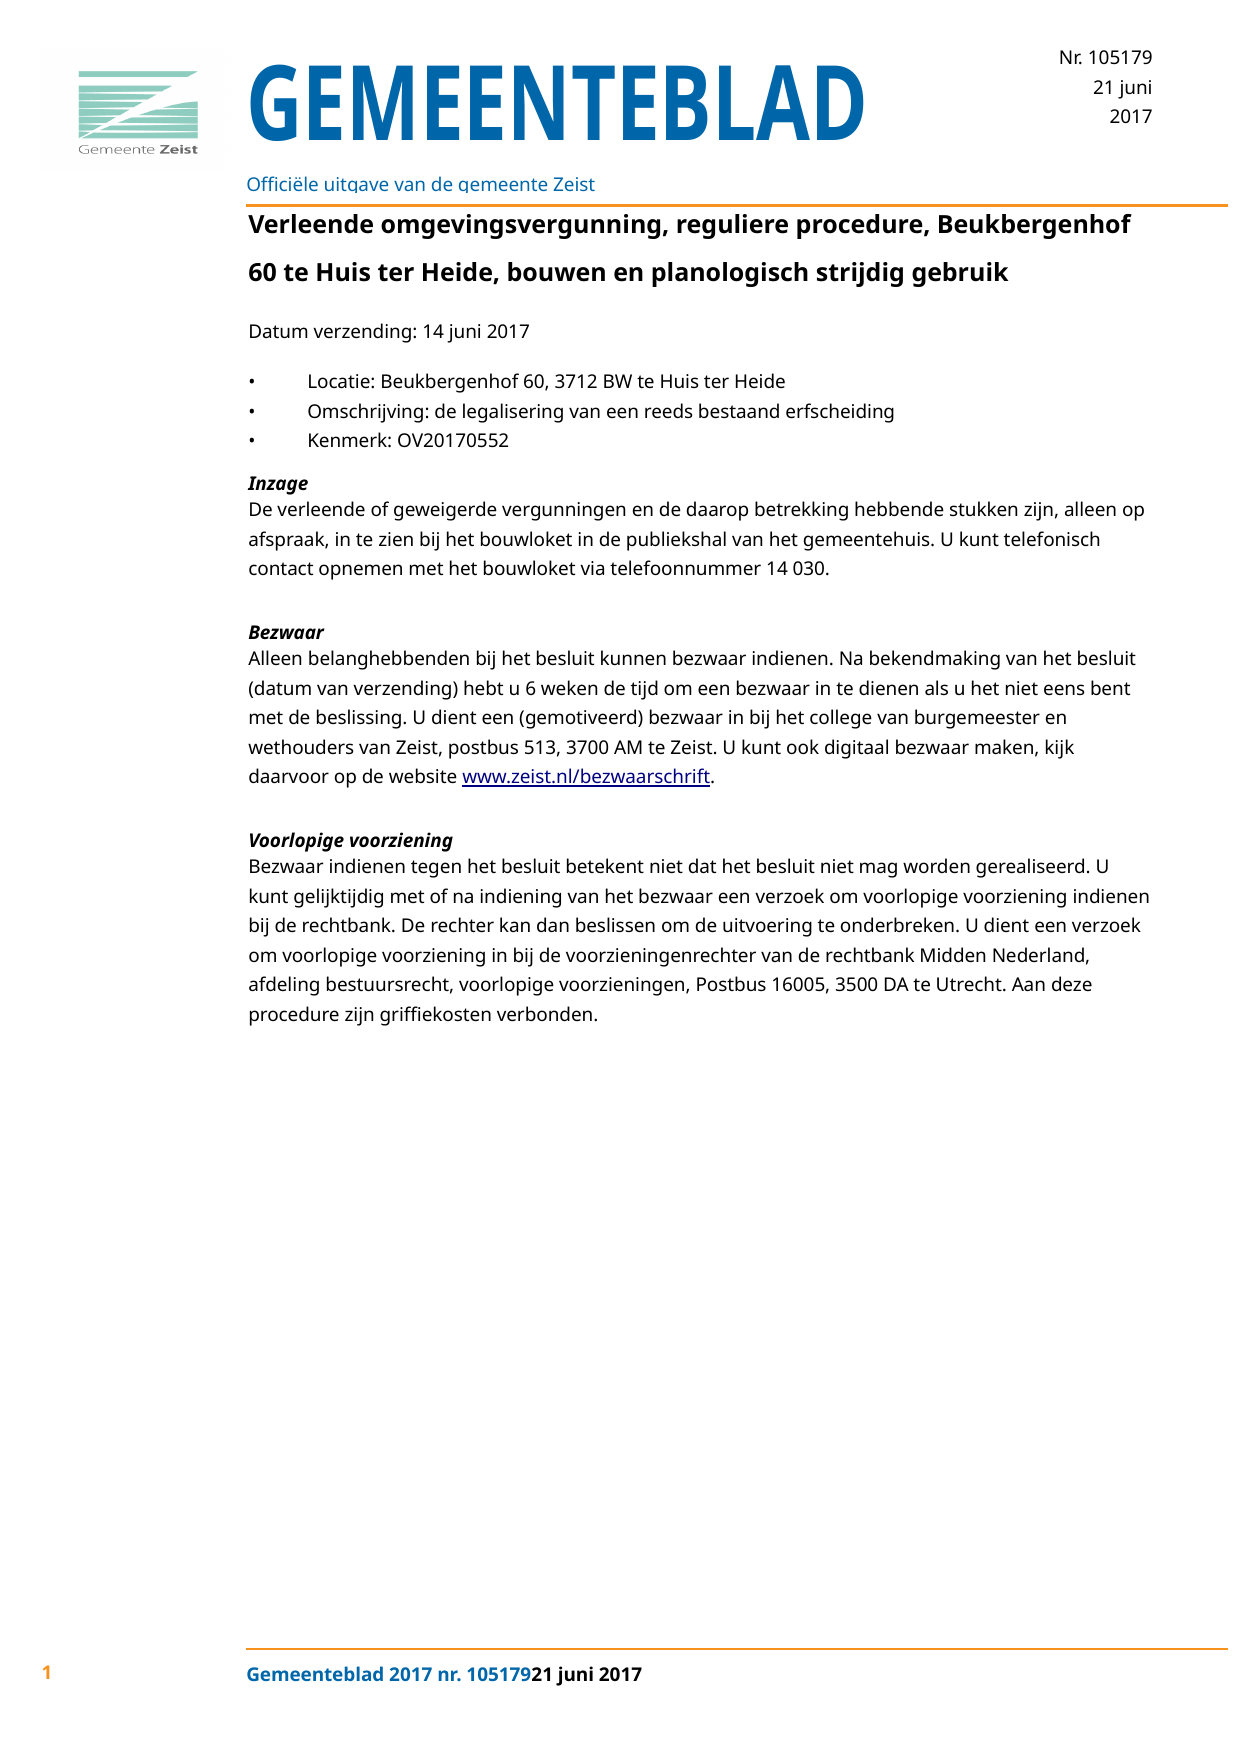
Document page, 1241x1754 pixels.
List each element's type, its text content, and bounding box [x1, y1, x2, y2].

picture [41, 47, 231, 172]
text Bezwaar indienen tegen het besluit betekent niet dat het besluit niet mag worden gerealiseerd. U kunt gelijktijdig met of na indiening van het bezwaar een verzoek om voorlopige voorziening indienen bij de rechtbank. De rechter kan dan beslissen om de uitvoering te onderbreken. U dient een verzoek om voorlopige voorziening in bij de voorzieningenrechter van de rechtbank Midden Nederland, afdeling bestuursrecht, voorlopige voorzieningen, Postbus 16005, 3500 DA te Utrecht. Aan deze procedure zijn griffiekosten verbonden. [248, 853, 1152, 1027]
text Voorlopige voorziening [248, 827, 1152, 853]
list Kenmerk: OV20170552 [248, 427, 1152, 453]
list Locatie: Beukbergenhof 60, 3712 BW te Huis ter Heide [248, 368, 1152, 394]
text Inzage [248, 471, 1152, 496]
text Bezwaar [248, 619, 1152, 645]
text Alleen belanghebbenden bij het besluit kunnen bezwaar indienen. Na bekendmaking van het besluit (datum van verzending) hebt u 6 weken de tijd om een bezwaar in te dienen als u het niet eens bent met de beslissing. U dient een (gemotiveerd) bezwaar in bij het college van burgemeester en wethouders van Zeist, postbus 513, 3700 AM te Zeist. U kunt ook digitaal bezwaar maken, kijk daarvoor op de website www.zeist.nl/bezwaarschrift. [248, 645, 1152, 789]
list Omschrijving: de legalisering van een reeds bestaand erfscheiding [248, 398, 1152, 424]
text De verleende of geweigerde vergunningen en de daarop betrekking hebbende stukken zijn, alleen op afspraak, in te zien bij het bouwloket in de publiekshal van het gemeentehuis. U kunt telefonisch contact opnemen met het bouwloket via telefoonnummer 14 030. [248, 496, 1152, 581]
text Datum verzending: 14 juni 2017 [248, 318, 1152, 344]
text Verleende omgevingsvergunning, reguliere procedure, Beukbergenhof 60 te Huis ter Heide, bouwen en planologisch strijdig gebruik [248, 207, 1152, 288]
